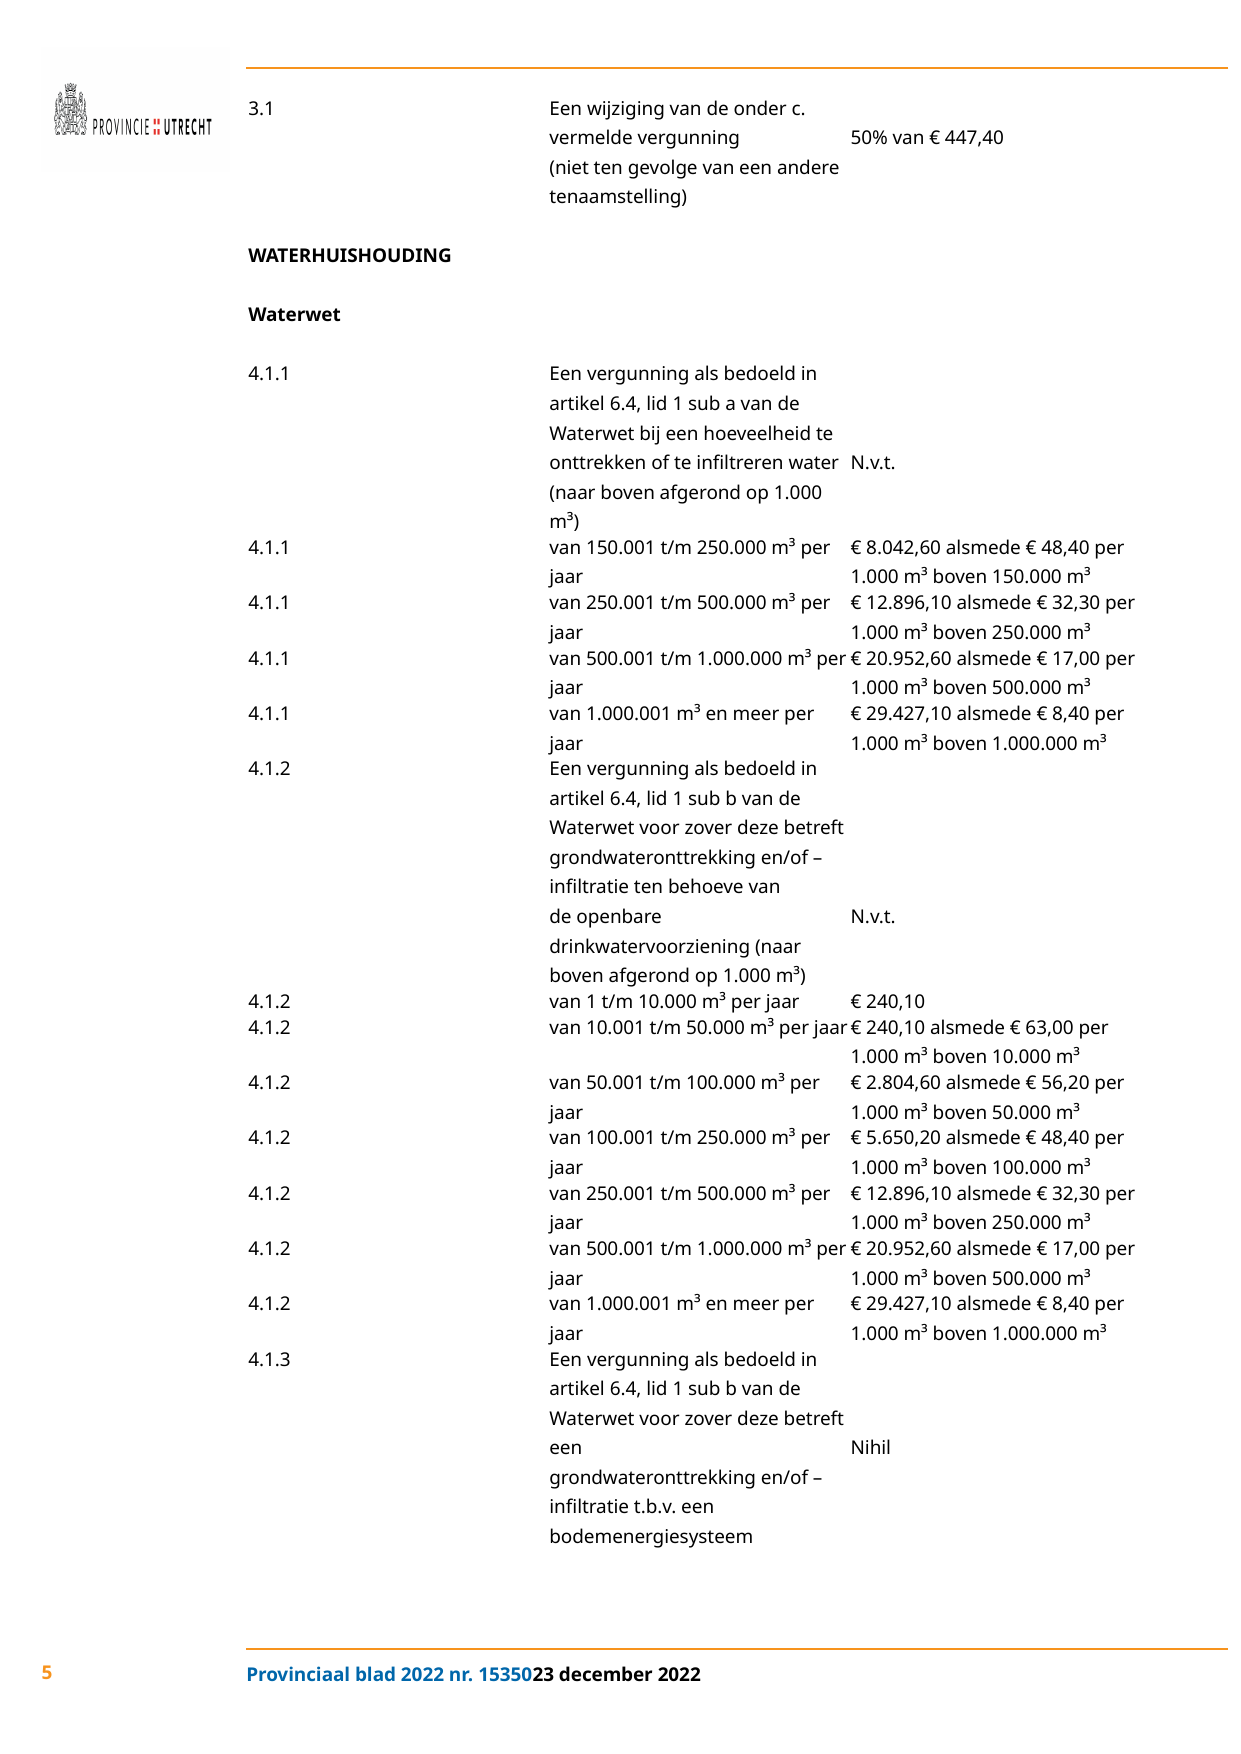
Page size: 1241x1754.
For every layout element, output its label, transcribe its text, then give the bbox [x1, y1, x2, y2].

table_cell € 8.042,60 alsmede € 48,40 per 1.000 m³ boven 150.000 m³ [850, 534, 1152, 589]
table_cell 4.1.1 [248, 700, 549, 755]
table_cell € 12.896,10 alsmede € 32,30 per 1.000 m³ boven 250.000 m³ [850, 590, 1152, 645]
table_cell Nihil [850, 1346, 1152, 1549]
table_cell € 240,10 [850, 988, 1152, 1014]
table_cell € 29.427,10 alsmede € 8,40 per 1.000 m³ boven 1.000.000 m³ [850, 700, 1152, 755]
table_cell 4.1.2 [248, 1069, 549, 1124]
table_cell 4.1.2 [248, 755, 549, 988]
table_cell € 20.952,60 alsmede € 17,00 per 1.000 m³ boven 500.000 m³ [850, 1235, 1152, 1291]
table_cell € 12.896,10 alsmede € 32,30 per 1.000 m³ boven 250.000 m³ [850, 1180, 1152, 1235]
table_cell N.v.t. [850, 755, 1152, 988]
table_cell € 2.804,60 alsmede € 56,20 per 1.000 m³ boven 50.000 m³ [850, 1069, 1152, 1124]
picture [41, 47, 231, 172]
table_cell 4.1.1 [248, 590, 549, 645]
table_header Een vergunning als bedoeld in artikel 6.4, lid 1 sub a van de Waterwet bij een hoeveelheid te onttrekken of te infiltreren water (naar boven afgerond op 1.000 m³) [549, 361, 850, 534]
table_cell van 50.001 t/m 100.000 m³ per jaar [549, 1069, 850, 1124]
table_cell Een wijziging van de onder c. vermelde vergunning (niet ten gevolge van een andere tenaamstelling) [549, 95, 850, 209]
table_cell € 20.952,60 alsmede € 17,00 per 1.000 m³ boven 500.000 m³ [850, 645, 1152, 700]
table_cell 4.1.2 [248, 1235, 549, 1291]
table_header N.v.t. [850, 361, 1152, 534]
table_cell 3.1 [248, 95, 549, 209]
table_cell van 500.001 t/m 1.000.000 m³ per jaar [549, 645, 850, 700]
table_cell van 1.000.001 m³ en meer per jaar [549, 700, 850, 755]
table_cell € 29.427,10 alsmede € 8,40 per 1.000 m³ boven 1.000.000 m³ [850, 1291, 1152, 1346]
table_cell van 1.000.001 m³ en meer per jaar [549, 1291, 850, 1346]
table_cell van 100.001 t/m 250.000 m³ per jaar [549, 1125, 850, 1180]
table_cell van 250.001 t/m 500.000 m³ per jaar [549, 1180, 850, 1235]
table_cell 4.1.2 [248, 1014, 549, 1069]
table_cell 4.1.2 [248, 1125, 549, 1180]
table_cell 4.1.1 [248, 645, 549, 700]
table_cell € 5.650,20 alsmede € 48,40 per 1.000 m³ boven 100.000 m³ [850, 1125, 1152, 1180]
table_header 4.1.1 [248, 361, 549, 534]
table_cell Een vergunning als bedoeld in artikel 6.4, lid 1 sub b van de Waterwet voor zover deze betreft een grondwateronttrekking en/of –infiltratie t.b.v. een bodemenergiesysteem [549, 1346, 850, 1549]
table_cell 4.1.2 [248, 1180, 549, 1235]
table_cell 4.1.2 [248, 988, 549, 1014]
table_cell 4.1.2 [248, 1291, 549, 1346]
text WATERHUISHOUDING [248, 242, 1152, 268]
table_cell 50% van € 447,40 [850, 95, 1152, 209]
table_cell 4.1.3 [248, 1346, 549, 1549]
table_cell van 1 t/m 10.000 m³ per jaar [549, 988, 850, 1014]
table_cell van 250.001 t/m 500.000 m³ per jaar [549, 590, 850, 645]
table_cell van 150.001 t/m 250.000 m³ per jaar [549, 534, 850, 589]
table_cell van 500.001 t/m 1.000.000 m³ per jaar [549, 1235, 850, 1291]
table_cell € 240,10 alsmede € 63,00 per 1.000 m³ boven 10.000 m³ [850, 1014, 1152, 1069]
text Waterwet [248, 301, 1152, 327]
table_cell van 10.001 t/m 50.000 m³ per jaar [549, 1014, 850, 1069]
table_cell Een vergunning als bedoeld in artikel 6.4, lid 1 sub b van de Waterwet voor zover deze betreft grondwateronttrekking en/of –infiltratie ten behoeve van de openbare drinkwatervoorziening (naar boven afgerond op 1.000 m³) [549, 755, 850, 988]
table_cell 4.1.1 [248, 534, 549, 589]
